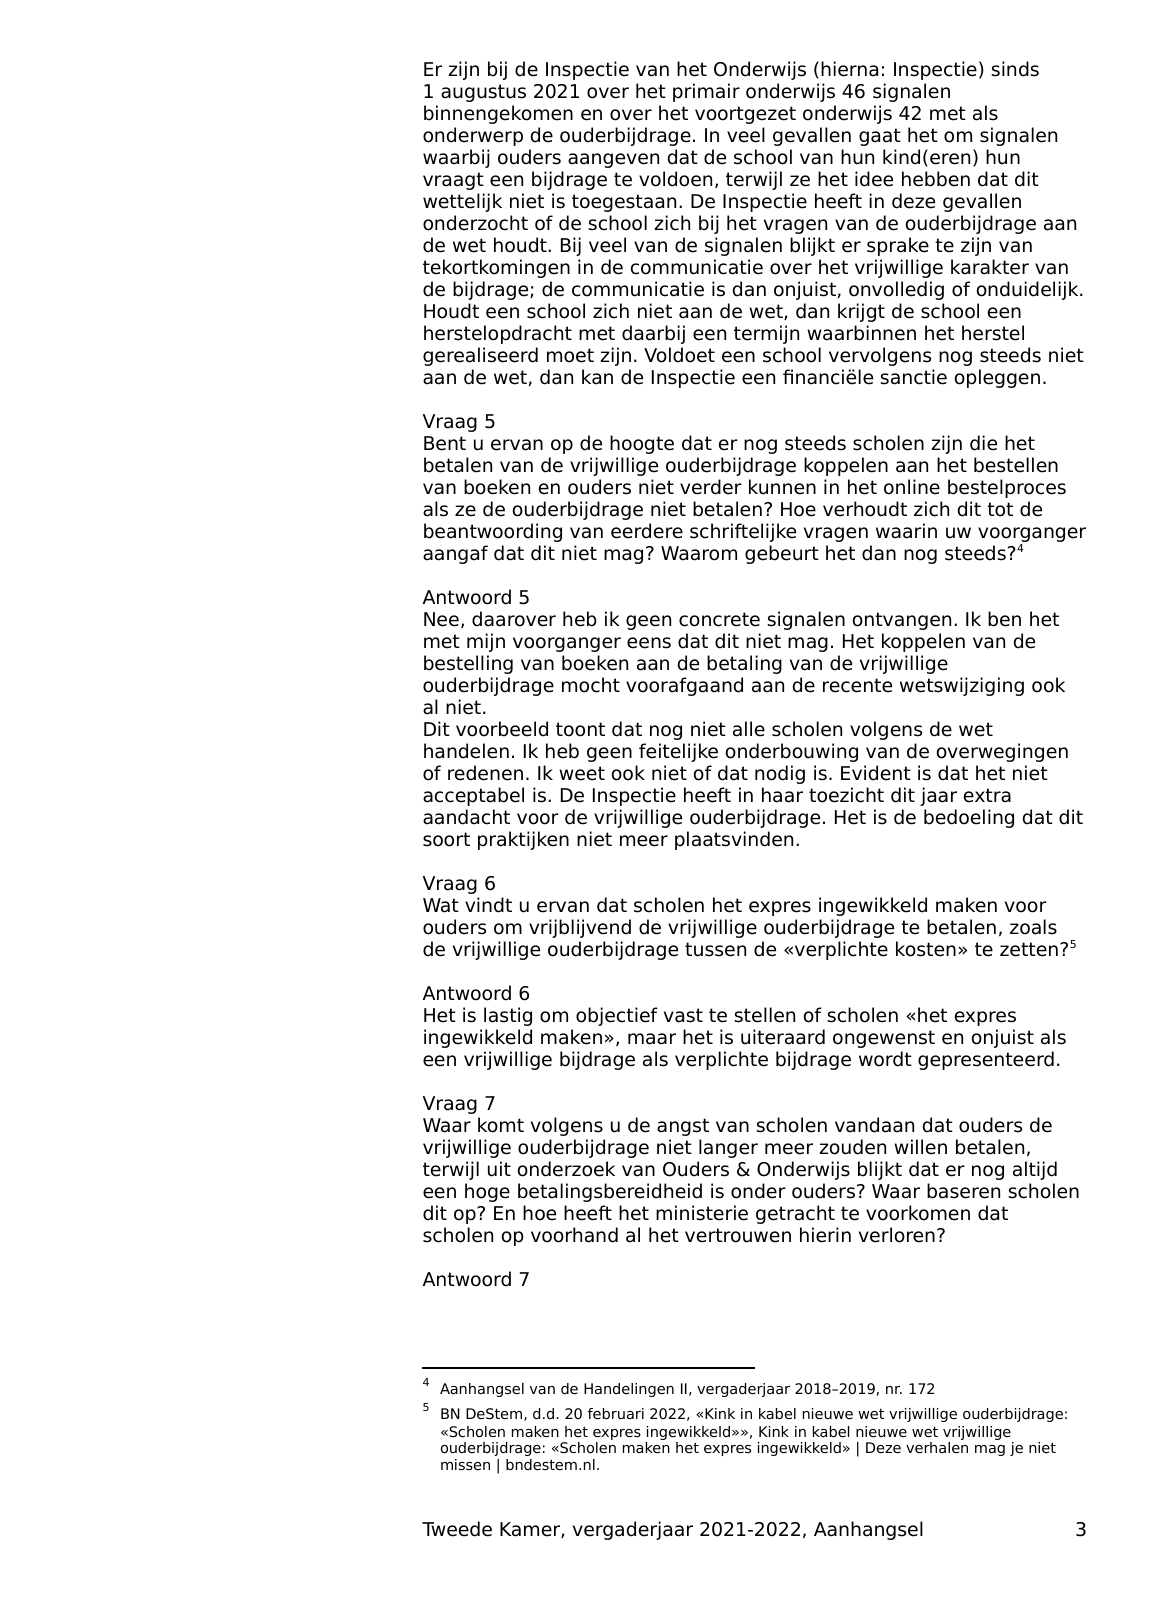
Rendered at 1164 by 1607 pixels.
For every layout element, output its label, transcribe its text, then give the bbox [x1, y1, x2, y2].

text Het is lastig om objectief vast te stellen of scholen «het expres ingewikkeld maken», maar het is uiteraard ongewenst en onjuist als een vrijwillige bijdrage als verplichte bijdrage wordt gepresenteerd. [422, 1005, 1087, 1071]
text Bent u ervan op de hoogte dat er nog steeds scholen zijn die het betalen van de vrijwillige ouderbijdrage koppelen aan het bestellen van boeken en ouders niet verder kunnen in het online bestelproces als ze de ouderbijdrage niet betalen? Hoe verhoudt zich dit tot de beantwoording van eerdere schriftelijke vragen waarin uw voorganger aangaf dat dit niet mag? Waarom gebeurt het dan nog steeds? [422, 433, 1087, 565]
text BN DeStem, d.d. 20 februari 2022, «Kink in kabel nieuwe wet vrijwillige ouderbijdrage: «Scholen maken het expres ingewikkeld»», Kink in kabel nieuwe wet vrijwillige ouderbijdrage: «Scholen maken het expres ingewikkeld» | Deze verhalen mag je niet missen | bndestem.nl. [422, 1402, 1087, 1474]
text Nee, daarover heb ik geen concrete signalen ontvangen. Ik ben het met mijn voorganger eens dat dit niet mag. Het koppelen van de bestelling van boeken aan de betaling van de vrijwillige ouderbijdrage mocht voorafgaand aan de recente wetswijziging ook al niet. [422, 609, 1087, 719]
text Vraag 6 [422, 873, 1087, 895]
text Aanhangsel van de Handelingen II, vergaderjaar 2018–2019, nr. 172 [422, 1377, 1087, 1399]
text Antwoord 6 [422, 983, 1087, 1005]
text Vraag 5 [422, 411, 1087, 433]
text Vraag 7 [422, 1093, 1087, 1115]
text Antwoord 5 [422, 587, 1087, 609]
text Er zijn bij de Inspectie van het Onderwijs (hierna: Inspectie) sinds 1 augustus 2021 over het primair onderwijs 46 signalen binnengekomen en over het voortgezet onderwijs 42 met als onderwerp de ouderbijdrage. In veel gevallen gaat het om signalen waarbij ouders aangeven dat de school van hun kind(eren) hun vraagt een bijdrage te voldoen, terwijl ze het idee hebben dat dit wettelijk niet is toegestaan. De Inspectie heeft in deze gevallen onderzocht of de school zich bij het vragen van de ouderbijdrage aan de wet houdt. Bij veel van de signalen blijkt er sprake te zijn van tekortkomingen in de communicatie over het vrijwillige karakter van de bijdrage; de communicatie is dan onjuist, onvolledig of onduidelijk. Houdt een school zich niet aan de wet, dan krijgt de school een herstelopdracht met daarbij een termijn waarbinnen het herstel gerealiseerd moet zijn. Voldoet een school vervolgens nog steeds niet aan de wet, dan kan de Inspectie een financiële sanctie opleggen. [422, 59, 1087, 389]
text Dit voorbeeld toont dat nog niet alle scholen volgens de wet handelen. Ik heb geen feitelijke onderbouwing van de overwegingen of redenen. Ik weet ook niet of dat nodig is. Evident is dat het niet acceptabel is. De Inspectie heeft in haar toezicht dit jaar extra aandacht voor de vrijwillige ouderbijdrage. Het is de bedoeling dat dit soort praktijken niet meer plaatsvinden. [422, 719, 1087, 851]
text Antwoord 7 [422, 1269, 1087, 1291]
text Wat vindt u ervan dat scholen het expres ingewikkeld maken voor ouders om vrijblijvend de vrijwillige ouderbijdrage te betalen, zoals de vrijwillige ouderbijdrage tussen de «verplichte kosten» te zetten? [422, 895, 1087, 961]
text Waar komt volgens u de angst van scholen vandaan dat ouders de vrijwillige ouderbijdrage niet langer meer zouden willen betalen, terwijl uit onderzoek van Ouders & Onderwijs blijkt dat er nog altijd een hoge betalingsbereidheid is onder ouders? Waar baseren scholen dit op? En hoe heeft het ministerie getracht te voorkomen dat scholen op voorhand al het vertrouwen hierin verloren? [422, 1115, 1087, 1247]
